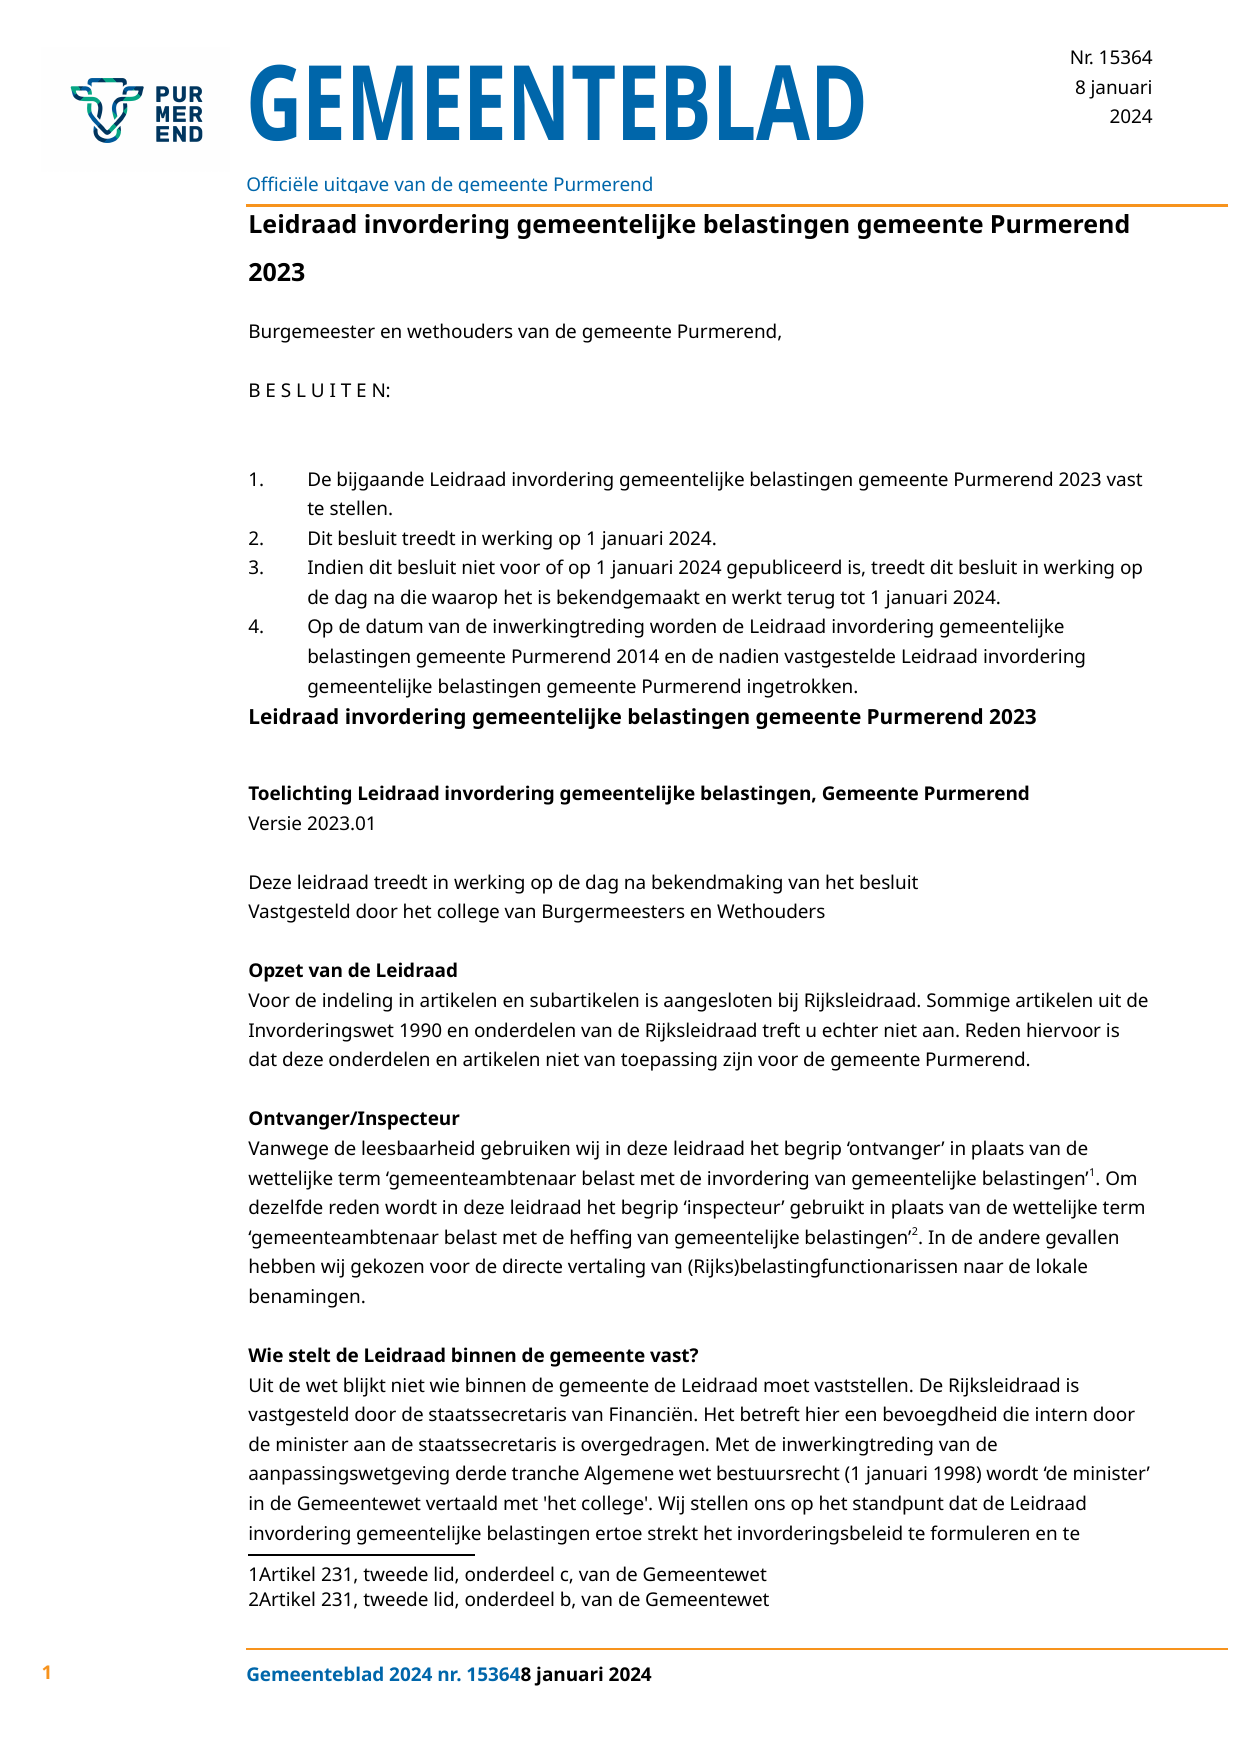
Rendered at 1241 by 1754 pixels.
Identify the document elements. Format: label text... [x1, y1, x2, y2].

text Opzet van de Leidraad [248, 958, 1152, 983]
text Uit de wet blijkt niet wie binnen de gemeente de Leidraad moet vaststellen. De Rijksleidraad is vastgesteld door de staatssecretaris van Financiën. Het betreft hier een bevoegdheid die intern door de minister aan de staatssecretaris is overgedragen. Met de inwerkingtreding van de aanpassingswetgeving derde tranche Algemene wet bestuursrecht (1 januari 1998) wordt ‘de minister’ in de Gemeentewet vertaald met 'het college'. Wij stellen ons op het standpunt dat de Leidraad invordering gemeentelijke belastingen ertoe strekt het invorderingsbeleid te formuleren en te [248, 1372, 1152, 1546]
text Wie stelt de Leidraad binnen de gemeente vast? [248, 1342, 1152, 1368]
text Versie 2023.01 [248, 810, 1152, 836]
text Toelichting Leidraad invordering gemeentelijke belastingen, Gemeente Purmerend [248, 780, 1152, 806]
list Indien dit besluit niet voor of op 1 januari 2024 gepubliceerd is, treedt dit besluit in werking op de dag na die waarop het is bekendgemaakt en werkt terug tot 1 januari 2024. [248, 554, 1152, 610]
picture [41, 47, 231, 172]
text Voor de indeling in artikelen en subartikelen is aangesloten bij Rijksleidraad. Sommige artikelen uit de Invorderingswet 1990 en onderdelen van de Rijksleidraad treft u echter niet aan. Reden hiervoor is dat deze onderdelen en artikelen niet van toepassing zijn voor de gemeente Purmerend. [248, 987, 1152, 1072]
list Dit besluit treedt in werking op 1 januari 2024. [248, 525, 1152, 551]
text B E S L U I T E N: [248, 377, 1152, 403]
text Ontvanger/Inspecteur [248, 1106, 1152, 1131]
text Burgemeester en wethouders van de gemeente Purmerend, [248, 318, 1152, 344]
text Vanwege de leesbaarheid gebruiken wij in deze leidraad het begrip ‘ontvanger’ in plaats van de wettelijke term ‘gemeenteambtenaar belast met de invordering van gemeentelijke belastingen’. Om dezelfde reden wordt in deze leidraad het begrip ‘inspecteur’ gebruikt in plaats van de wettelijke term ‘gemeenteambtenaar belast met de heffing van gemeentelijke belastingen’. In de andere gevallen hebben wij gekozen voor de directe vertaling van (Rijks)belastingfunctionarissen naar de lokale benamingen. [248, 1135, 1152, 1309]
text Deze leidraad treedt in werking op de dag na bekendmaking van het besluit [248, 869, 1152, 895]
text Leidraad invordering gemeentelijke belastingen gemeente Purmerend 2023 [248, 702, 1152, 731]
text Leidraad invordering gemeentelijke belastingen gemeente Purmerend 2023 [248, 207, 1152, 288]
text Vastgesteld door het college van Burgermeesters en Wethouders [248, 898, 1152, 924]
text Artikel 231, tweede lid, onderdeel b, van de Gemeentewet [248, 1586, 1152, 1612]
list De bijgaande Leidraad invordering gemeentelijke belastingen gemeente Purmerend 2023 vast te stellen. [248, 466, 1152, 521]
list Op de datum van de inwerkingtreding worden de Leidraad invordering gemeentelijke belastingen gemeente Purmerend 2014 en de nadien vastgestelde Leidraad invordering gemeentelijke belastingen gemeente Purmerend ingetrokken. [248, 614, 1152, 699]
text Artikel 231, tweede lid, onderdeel c, van de Gemeentewet [248, 1561, 1152, 1586]
